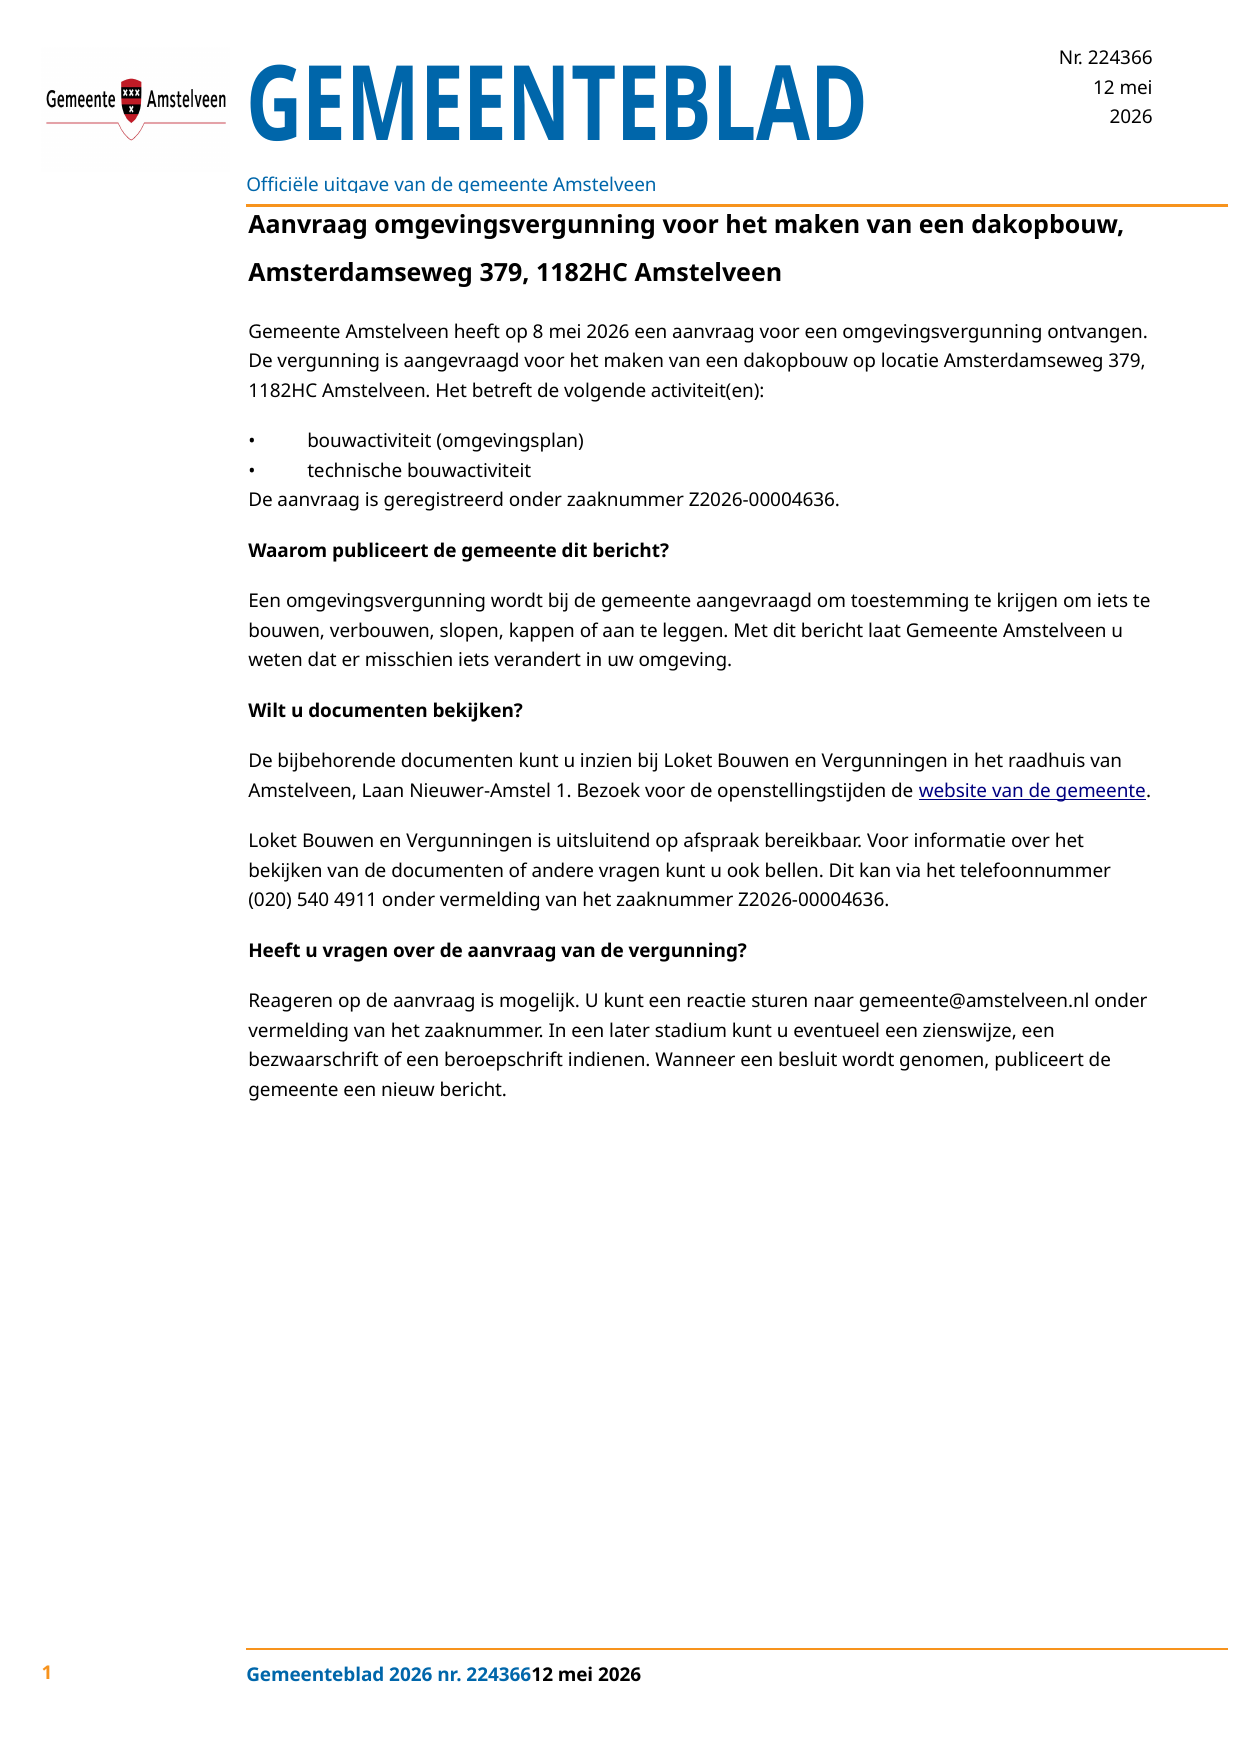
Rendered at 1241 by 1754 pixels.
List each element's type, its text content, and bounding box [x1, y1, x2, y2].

text Heeft u vragen over de aanvraag van de vergunning? [248, 937, 1152, 963]
text Reageren op de aanvraag is mogelijk. U kunt een reactie sturen naar gemeente@amstelveen.nl onder vermelding van het zaaknummer. In een later stadium kunt u eventueel een zienswijze, een bezwaarschrift of een beroepschrift indienen. Wanneer een besluit wordt genomen, publiceert de gemeente een nieuw bericht. [248, 987, 1152, 1102]
text Gemeente Amstelveen heeft op 8 mei 2026 een aanvraag voor een omgevingsvergunning ontvangen. De vergunning is aangevraagd voor het maken van een dakopbouw op locatie Amsterdamseweg 379, 1182HC Amstelveen. Het betreft de volgende activiteit(en): [248, 318, 1152, 403]
text Aanvraag omgevingsvergunning voor het maken van een dakopbouw, Amsterdamseweg 379, 1182HC Amstelveen [248, 207, 1152, 288]
picture [41, 47, 231, 172]
text Een omgevingsvergunning wordt bij de gemeente aangevraagd om toestemming te krijgen om iets te bouwen, verbouwen, slopen, kappen of aan te leggen. Met dit bericht laat Gemeente Amstelveen u weten dat er misschien iets verandert in uw omgeving. [248, 587, 1152, 672]
list technische bouwactiviteit [248, 457, 1152, 483]
text Wilt u documenten bekijken? [248, 697, 1152, 723]
text Waarom publiceert de gemeente dit bericht? [248, 537, 1152, 563]
text Loket Bouwen en Vergunningen is uitsluitend op afspraak bereikbaar. Voor informatie over het bekijken van de documenten of andere vragen kunt u ook bellen. Dit kan via het telefoonnummer (020) 540 4911 onder vermelding van het zaaknummer Z2026-00004636. [248, 827, 1152, 912]
list bouwactiviteit (omgevingsplan) [248, 427, 1152, 453]
text De aanvraag is geregistreerd onder zaaknummer Z2026-00004636. [248, 487, 1152, 512]
text De bijbehorende documenten kunt u inzien bij Loket Bouwen en Vergunningen in het raadhuis van Amstelveen, Laan Nieuwer-Amstel 1. Bezoek voor de openstellingstijden de website van de gemeente. [248, 747, 1152, 803]
